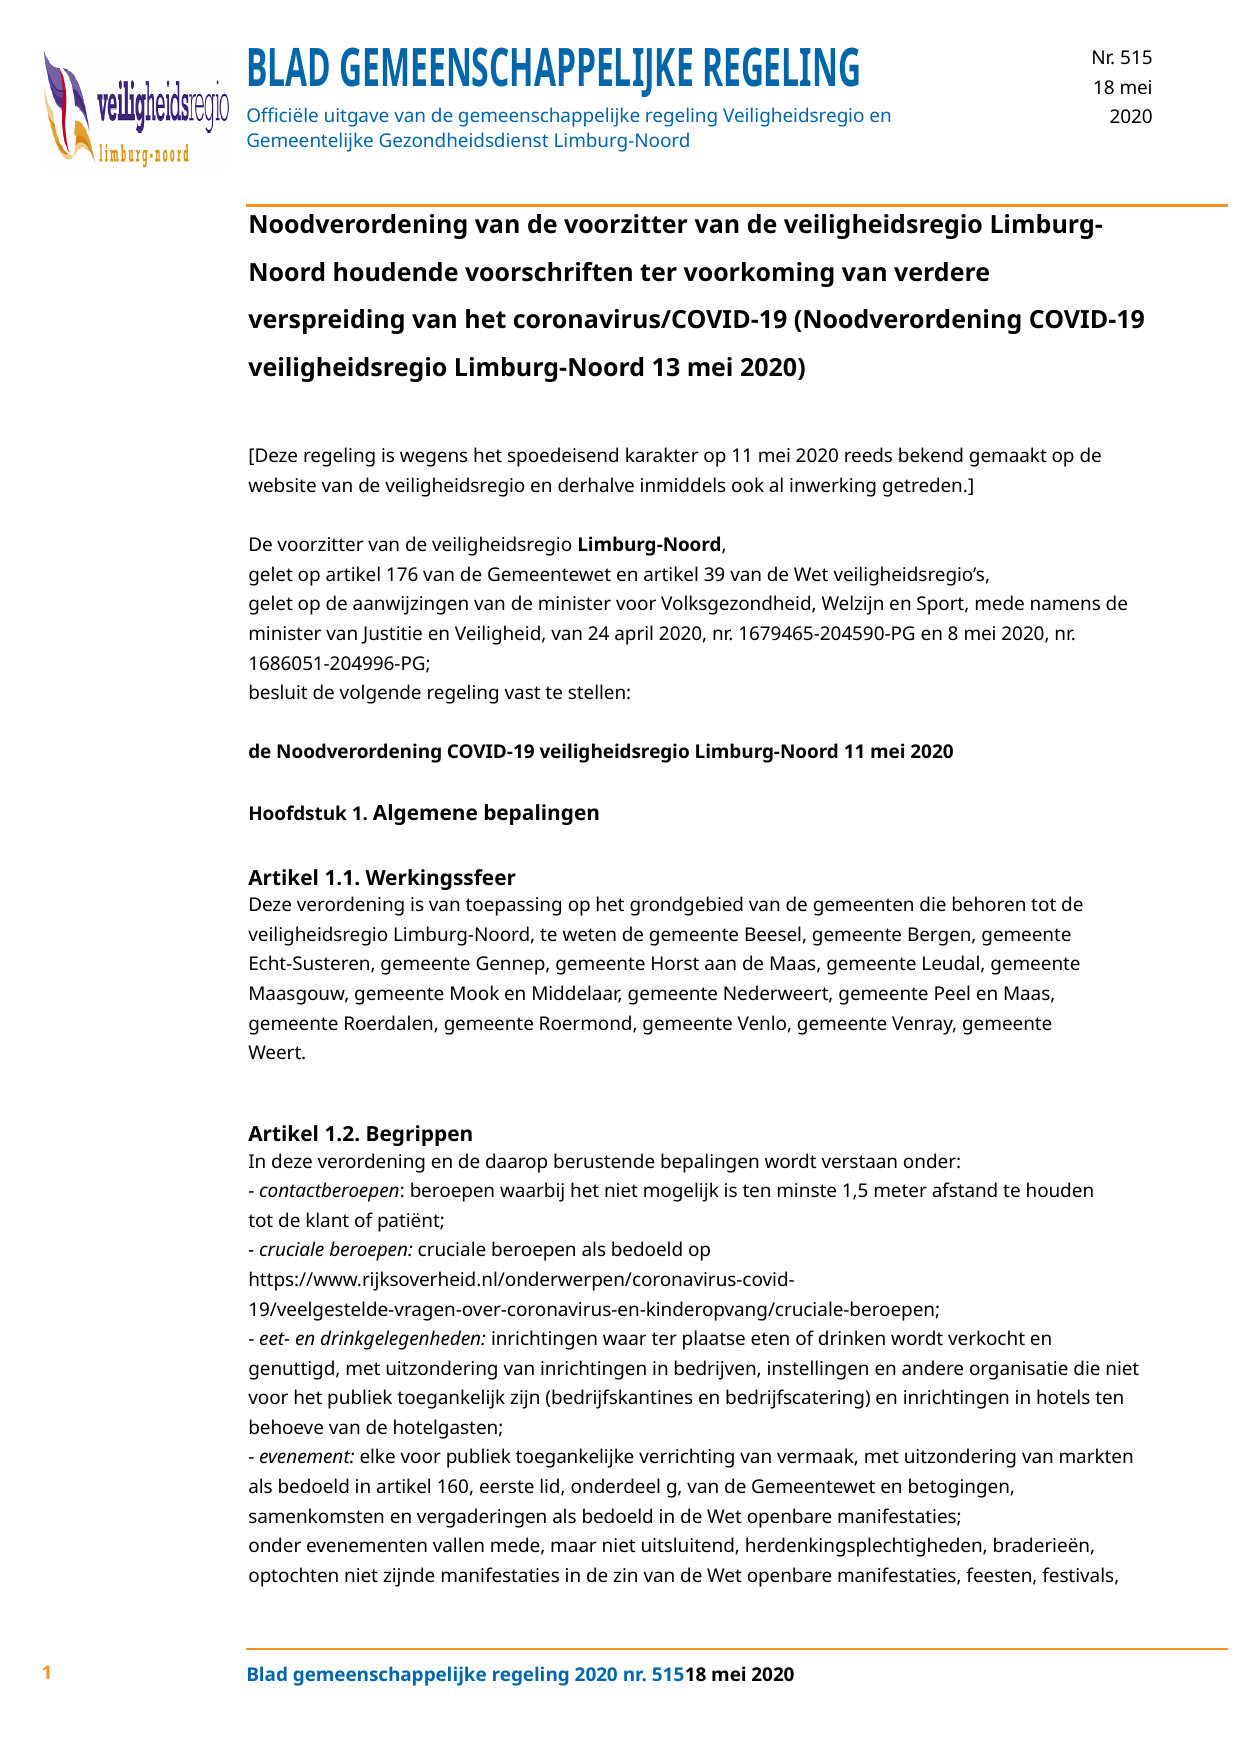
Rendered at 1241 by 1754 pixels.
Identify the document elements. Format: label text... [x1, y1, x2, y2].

text - contactberoepen: beroepen waarbij het niet mogelijk is ten minste 1,5 meter afstand te houden [248, 1177, 1152, 1203]
text tot de klant of patiënt; [248, 1207, 1152, 1233]
text Hoofdstuk 1. Algemene bepalingen [248, 798, 1152, 826]
text - eet- en drinkgelegenheden: inrichtingen waar ter plaatse eten of drinken wordt verkocht en [248, 1325, 1152, 1351]
text onder evenementen vallen mede, maar niet uitsluitend, herdenkingsplechtigheden, braderieën, optochten niet zijnde manifestaties in de zin van de Wet openbare manifestaties, feesten, festivals, [248, 1532, 1152, 1588]
text Maasgouw, gemeente Mook en Middelaar, gemeente Nederweert, gemeente Peel en Maas, [248, 980, 1152, 1006]
text Echt-Susteren, gemeente Gennep, gemeente Horst aan de Maas, gemeente Leudal, gemeente [248, 951, 1152, 976]
text Noodverordening van de voorzitter van de veiligheidsregio Limburg-Noord houdende voorschriften ter voorkoming van verdere verspreiding van het coronavirus/COVID-19 (Noodverordening COVID-19 veiligheidsregio Limburg-Noord 13 mei 2020) [248, 207, 1152, 384]
text genuttigd, met uitzondering van inrichtingen in bedrijven, instellingen en andere organisatie die niet voor het publiek toegankelijk zijn (bedrijfskantines en bedrijfscatering) en inrichtingen in hotels ten behoeve van de hotelgasten; [248, 1355, 1152, 1440]
text gelet op artikel 176 van de Gemeentewet en artikel 39 van de Wet veiligheidsregio’s, [248, 561, 1152, 587]
text veiligheidsregio Limburg-Noord, te weten de gemeente Beesel, gemeente Bergen, gemeente [248, 921, 1152, 947]
text gelet op de aanwijzingen van de minister voor Volksgezondheid, Welzijn en Sport, mede namens de minister van Justitie en Veiligheid, van 24 april 2020, nr. 1679465-204590-PG en 8 mei 2020, nr. 1686051-204996-PG; [248, 591, 1152, 676]
text gemeente Roerdalen, gemeente Roermond, gemeente Venlo, gemeente Venray, gemeente [248, 1010, 1152, 1036]
text Deze verordening is van toepassing op het grondgebied van de gemeenten die behoren tot de [248, 891, 1152, 917]
picture [41, 47, 231, 172]
text In deze verordening en de daarop berustende bepalingen wordt verstaan onder: [248, 1148, 1152, 1173]
text Artikel 1.1. Werkingssfeer [248, 863, 1152, 891]
text Artikel 1.2. Begrippen [248, 1119, 1152, 1148]
text - evenement: elke voor publiek toegankelijke verrichting van vermaak, met uitzondering van markten als bedoeld in artikel 160, eerste lid, onderdeel g, van de Gemeentewet en betogingen, [248, 1444, 1152, 1499]
text samenkomsten en vergaderingen als bedoeld in de Wet openbare manifestaties; [248, 1503, 1152, 1528]
text https://www.rijksoverheid.nl/onderwerpen/coronavirus-covid- [248, 1266, 1152, 1292]
text 19/veelgestelde-vragen-over-coronavirus-en-kinderopvang/cruciale-beroepen; [248, 1296, 1152, 1321]
text besluit de volgende regeling vast te stellen: [248, 679, 1152, 705]
text De voorzitter van de veiligheidsregio Limburg-Noord, [248, 531, 1152, 557]
text - cruciale beroepen: cruciale beroepen als bedoeld op [248, 1237, 1152, 1262]
text [Deze regeling is wegens het spoedeisend karakter op 11 mei 2020 reeds bekend gemaakt op de website van de veiligheidsregio en derhalve inmiddels ook al inwerking getreden.] [248, 443, 1152, 498]
text de Noodverordening COVID-19 veiligheidsregio Limburg-Noord 11 mei 2020 [248, 738, 1152, 764]
text Weert. [248, 1039, 1152, 1065]
